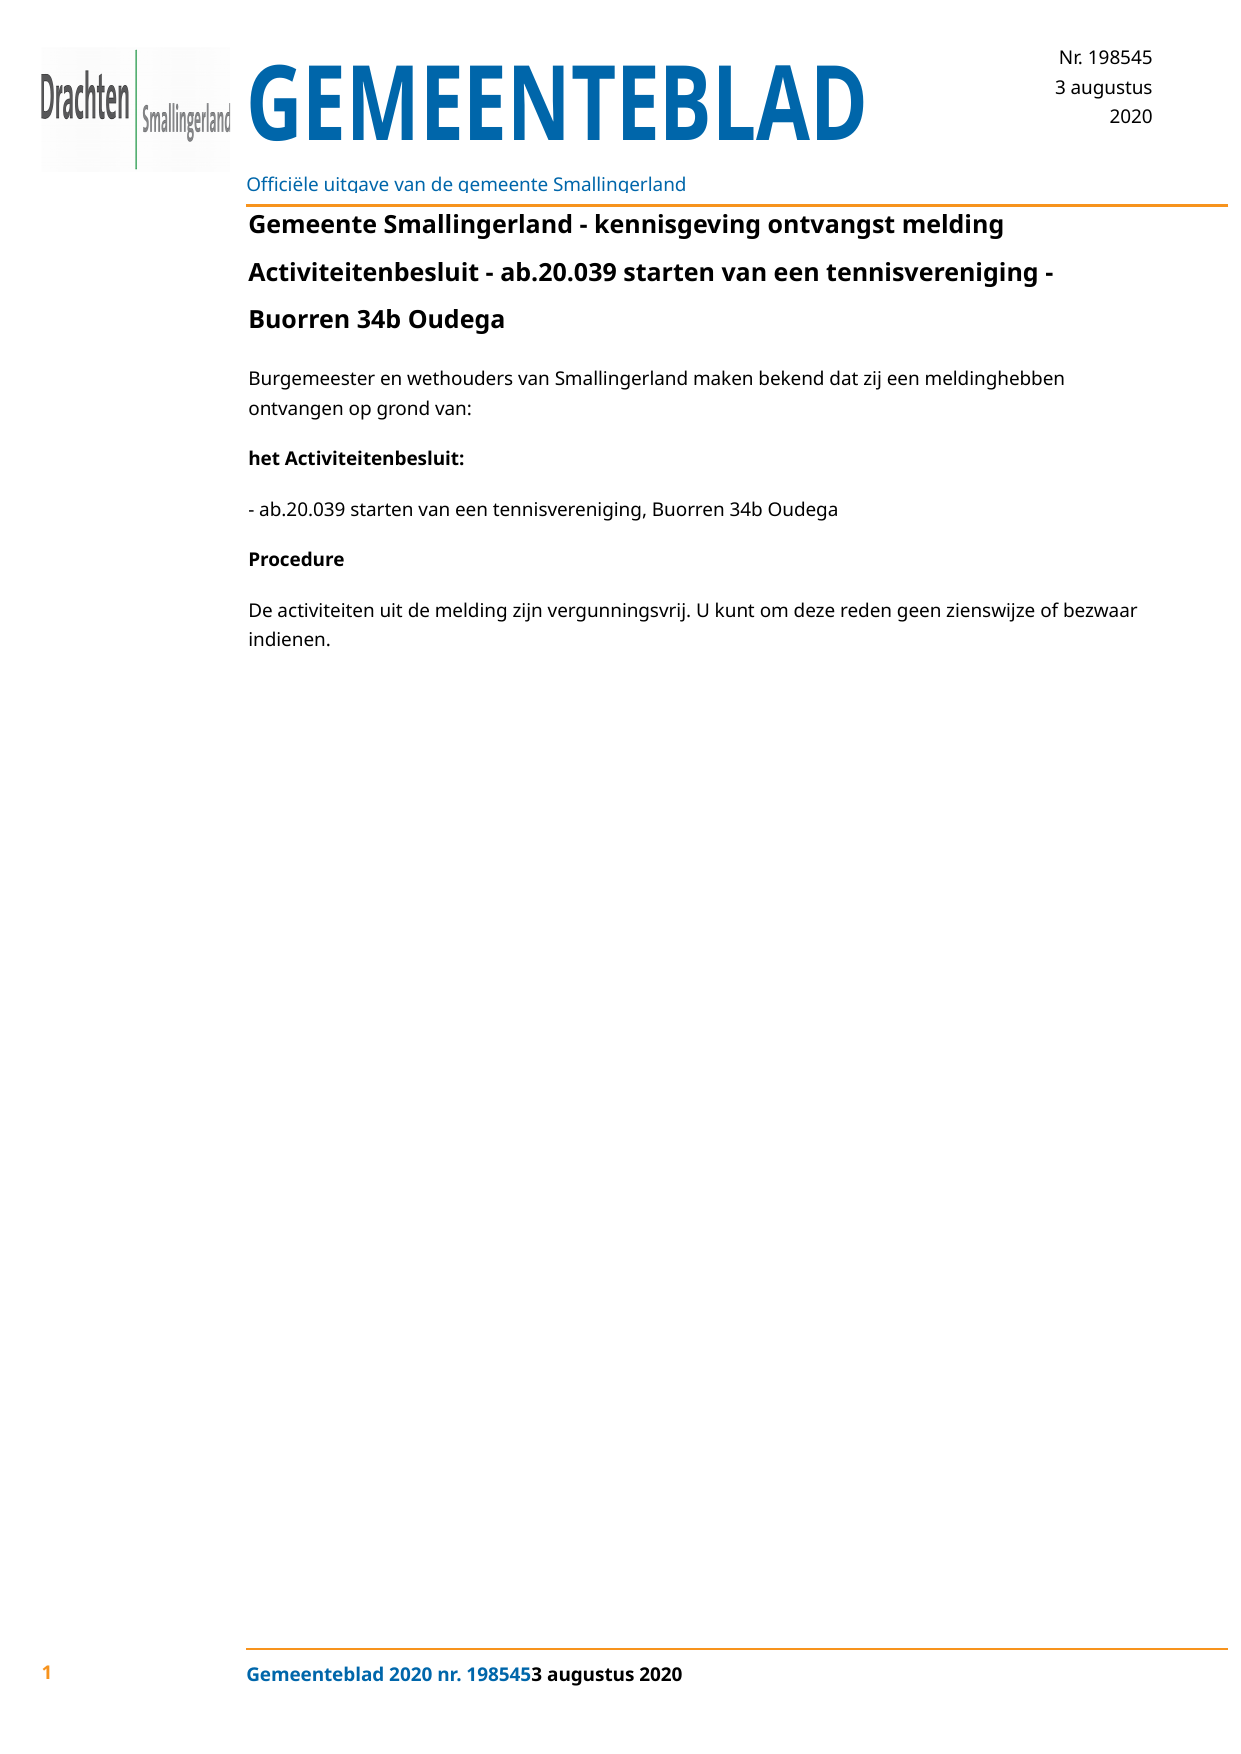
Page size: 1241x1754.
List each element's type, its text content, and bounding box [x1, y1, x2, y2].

text - ab.20.039 starten van een tennisvereniging, Buorren 34b Oudega [248, 496, 1152, 522]
text Procedure [248, 546, 1152, 572]
picture [41, 47, 231, 172]
text Gemeente Smallingerland - kennisgeving ontvangst melding Activiteitenbesluit - ab.20.039 starten van een tennisvereniging - Buorren 34b Oudega [248, 207, 1152, 336]
text De activiteiten uit de melding zijn vergunningsvrij. U kunt om deze reden geen zienswijze of bezwaar indienen. [248, 597, 1152, 652]
text het Activiteitenbesluit: [248, 446, 1152, 471]
text Burgemeester en wethouders van Smallingerland maken bekend dat zij een meldinghebben ontvangen op grond van: [248, 366, 1152, 421]
